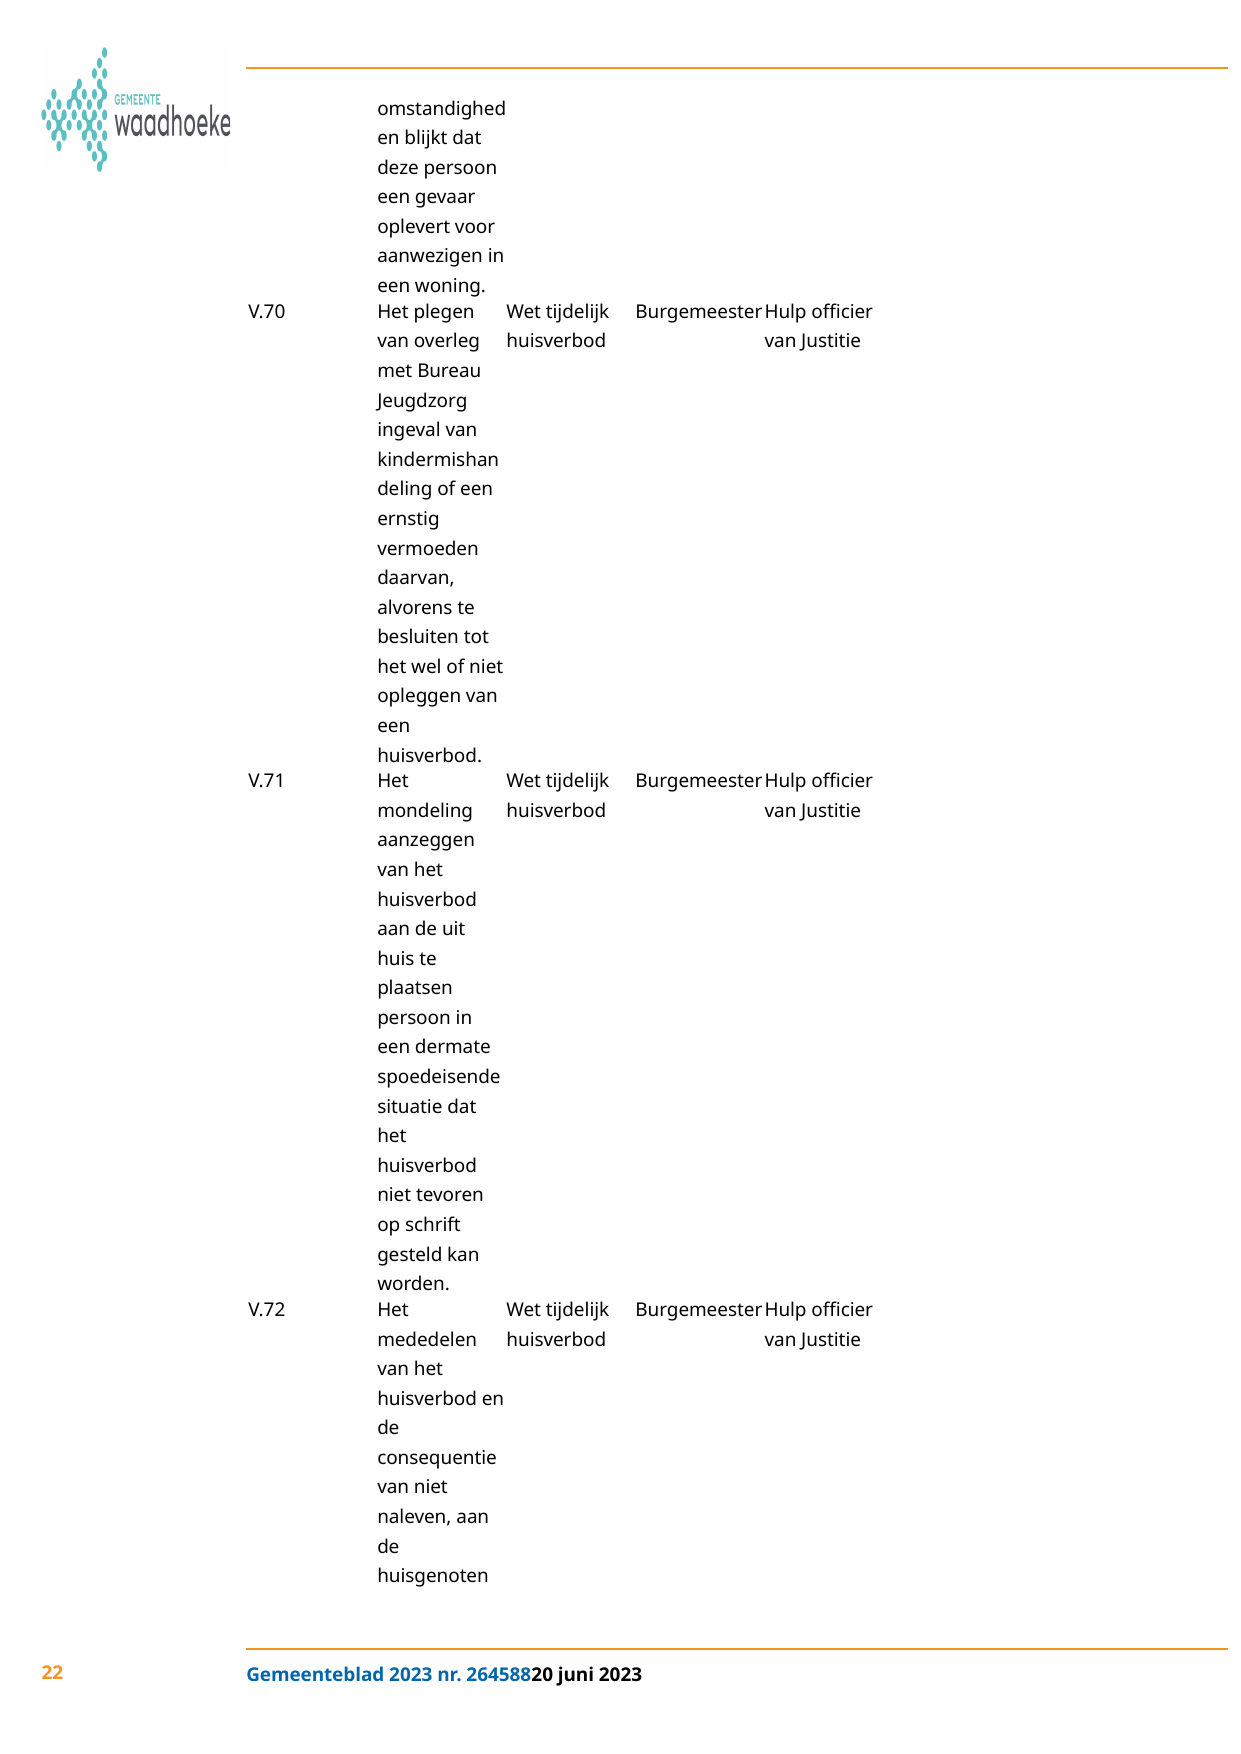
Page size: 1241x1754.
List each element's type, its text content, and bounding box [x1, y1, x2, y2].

table_cell Wet tijdelijk huisverbod [506, 1296, 635, 1588]
table_cell omstandigheden blijkt dat deze persoon een gevaar oplevert voor aanwezigen in een woning. [377, 95, 506, 298]
table_cell Het mondeling aanzeggen van het huisverbod aan de uit huis te plaatsen persoon in een dermate spoedeisende situatie dat het huisverbod niet tevoren op schrift gesteld kan worden. [377, 768, 506, 1296]
table_cell Hulp officier van Justitie [764, 768, 893, 1296]
table_cell Wet tijdelijk huisverbod [506, 768, 635, 1296]
table_cell [506, 95, 635, 298]
table_cell Wet tijdelijk huisverbod [506, 298, 635, 767]
table_cell [894, 95, 1022, 298]
table_cell V.70 [248, 298, 377, 767]
table_cell [894, 298, 1022, 767]
table_cell [635, 95, 764, 298]
table_cell Hulp officier van Justitie [764, 1296, 893, 1588]
table_cell Het mededelen van het huisverbod en de consequentie van niet naleven, aan de huisgenoten [377, 1296, 506, 1588]
picture [41, 47, 231, 172]
table_cell Burgemeester [635, 768, 764, 1296]
table_cell Hulp officier van Justitie [764, 298, 893, 767]
table_cell V.72 [248, 1296, 377, 1588]
table_cell [248, 95, 377, 298]
table_cell Het plegen van overleg met Bureau Jeugdzorg ingeval van kindermishandeling of een ernstig vermoeden daarvan, alvorens te besluiten tot het wel of niet opleggen van een huisverbod. [377, 298, 506, 767]
table_cell V.71 [248, 768, 377, 1296]
table_cell Burgemeester [635, 298, 764, 767]
table_cell [764, 95, 893, 298]
table_cell [894, 1296, 1022, 1588]
table_cell Burgemeester [635, 1296, 764, 1588]
table_cell [894, 768, 1022, 1296]
